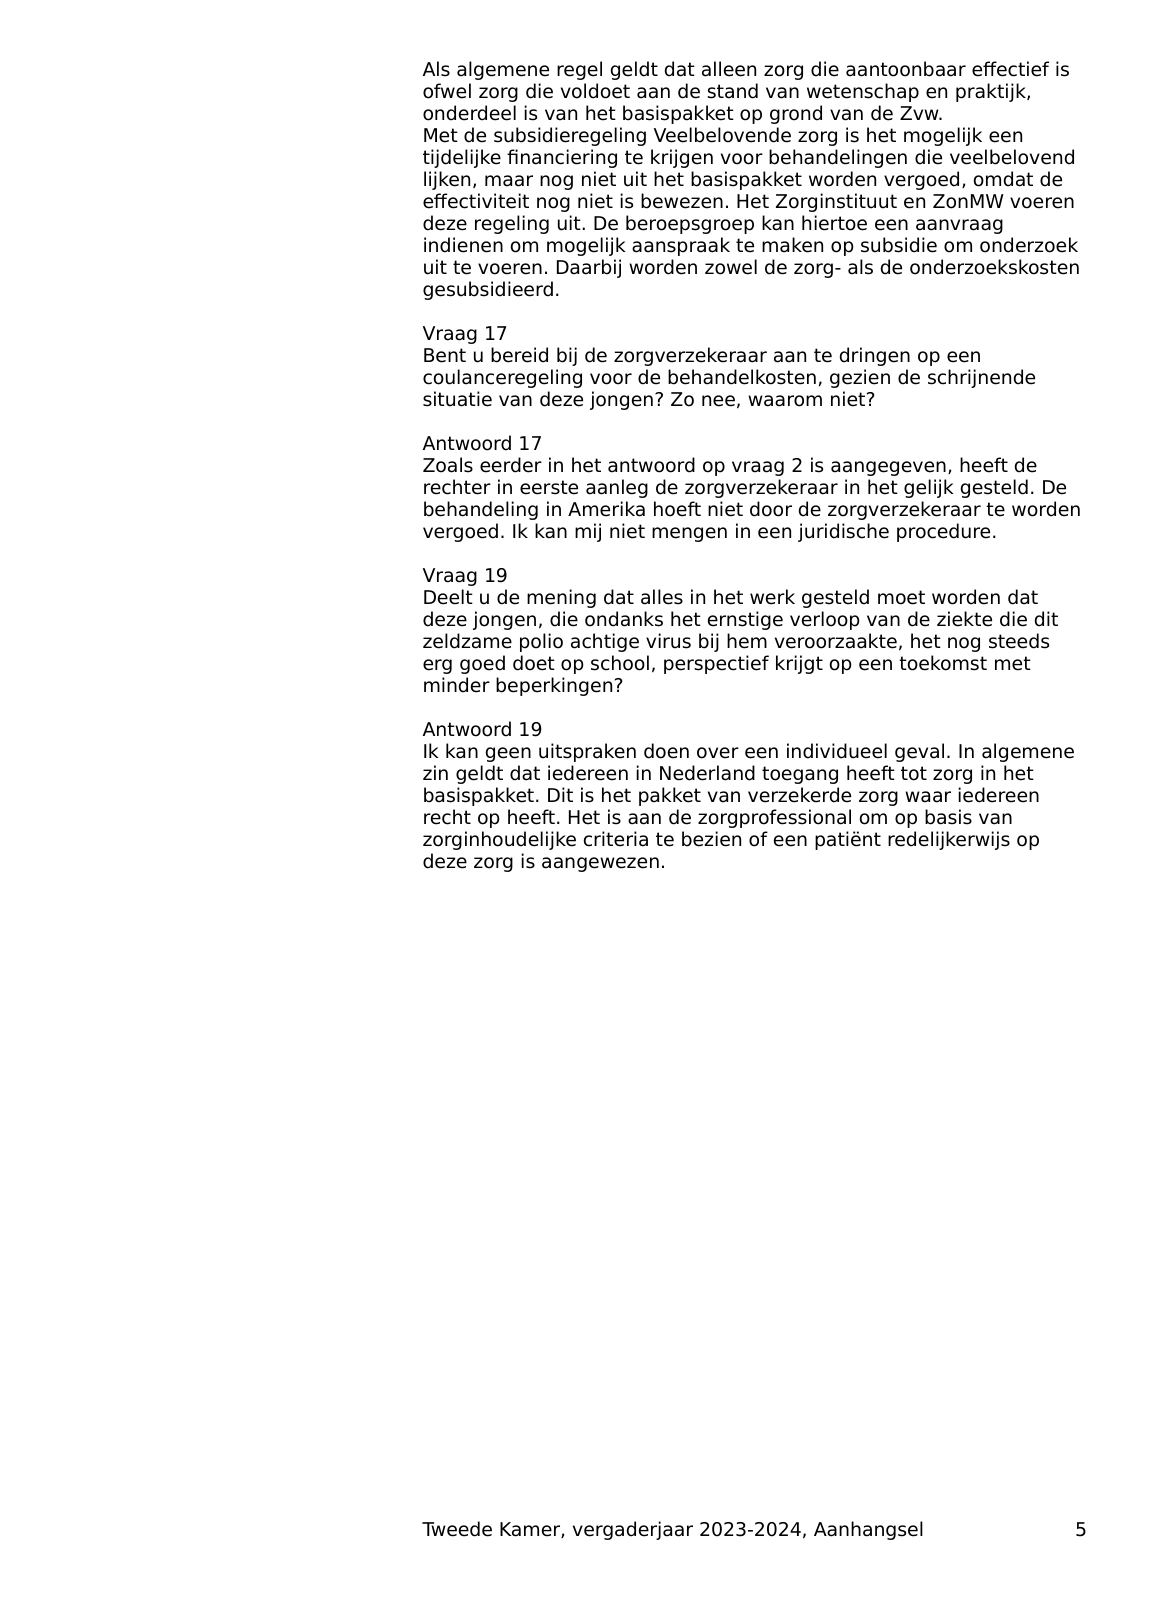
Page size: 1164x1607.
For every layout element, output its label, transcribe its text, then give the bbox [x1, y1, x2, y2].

text Ik kan geen uitspraken doen over een individueel geval. In algemene zin geldt dat iedereen in Nederland toegang heeft tot zorg in het basispakket. Dit is het pakket van verzekerde zorg waar iedereen recht op heeft. Het is aan de zorgprofessional om op basis van zorginhoudelijke criteria te bezien of een patiënt redelijkerwijs op deze zorg is aangewezen. [422, 741, 1087, 873]
text Met de subsidieregeling Veelbelovende zorg is het mogelijk een tijdelijke financiering te krijgen voor behandelingen die veelbelovend lijken, maar nog niet uit het basispakket worden vergoed, omdat de effectiviteit nog niet is bewezen. Het Zorginstituut en ZonMW voeren deze regeling uit. De beroepsgroep kan hiertoe een aanvraag indienen om mogelijk aanspraak te maken op subsidie om onderzoek uit te voeren. Daarbij worden zowel de zorg- als de onderzoekskosten gesubsidieerd. [422, 125, 1087, 301]
text Antwoord 17 [422, 433, 1087, 455]
text Vraag 17 [422, 323, 1087, 345]
text Deelt u de mening dat alles in het werk gesteld moet worden dat deze jongen, die ondanks het ernstige verloop van de ziekte die dit zeldzame polio achtige virus bij hem veroorzaakte, het nog steeds erg goed doet op school, perspectief krijgt op een toekomst met minder beperkingen? [422, 587, 1087, 697]
text Antwoord 19 [422, 719, 1087, 741]
text Bent u bereid bij de zorgverzekeraar aan te dringen op een coulanceregeling voor de behandelkosten, gezien de schrijnende situatie van deze jongen? Zo nee, waarom niet? [422, 345, 1087, 411]
text Vraag 19 [422, 565, 1087, 587]
text Zoals eerder in het antwoord op vraag 2 is aangegeven, heeft de rechter in eerste aanleg de zorgverzekeraar in het gelijk gesteld. De behandeling in Amerika hoeft niet door de zorgverzekeraar te worden vergoed. Ik kan mij niet mengen in een juridische procedure. [422, 455, 1087, 543]
text Als algemene regel geldt dat alleen zorg die aantoonbaar effectief is ofwel zorg die voldoet aan de stand van wetenschap en praktijk, onderdeel is van het basispakket op grond van de Zvw. [422, 59, 1087, 125]
